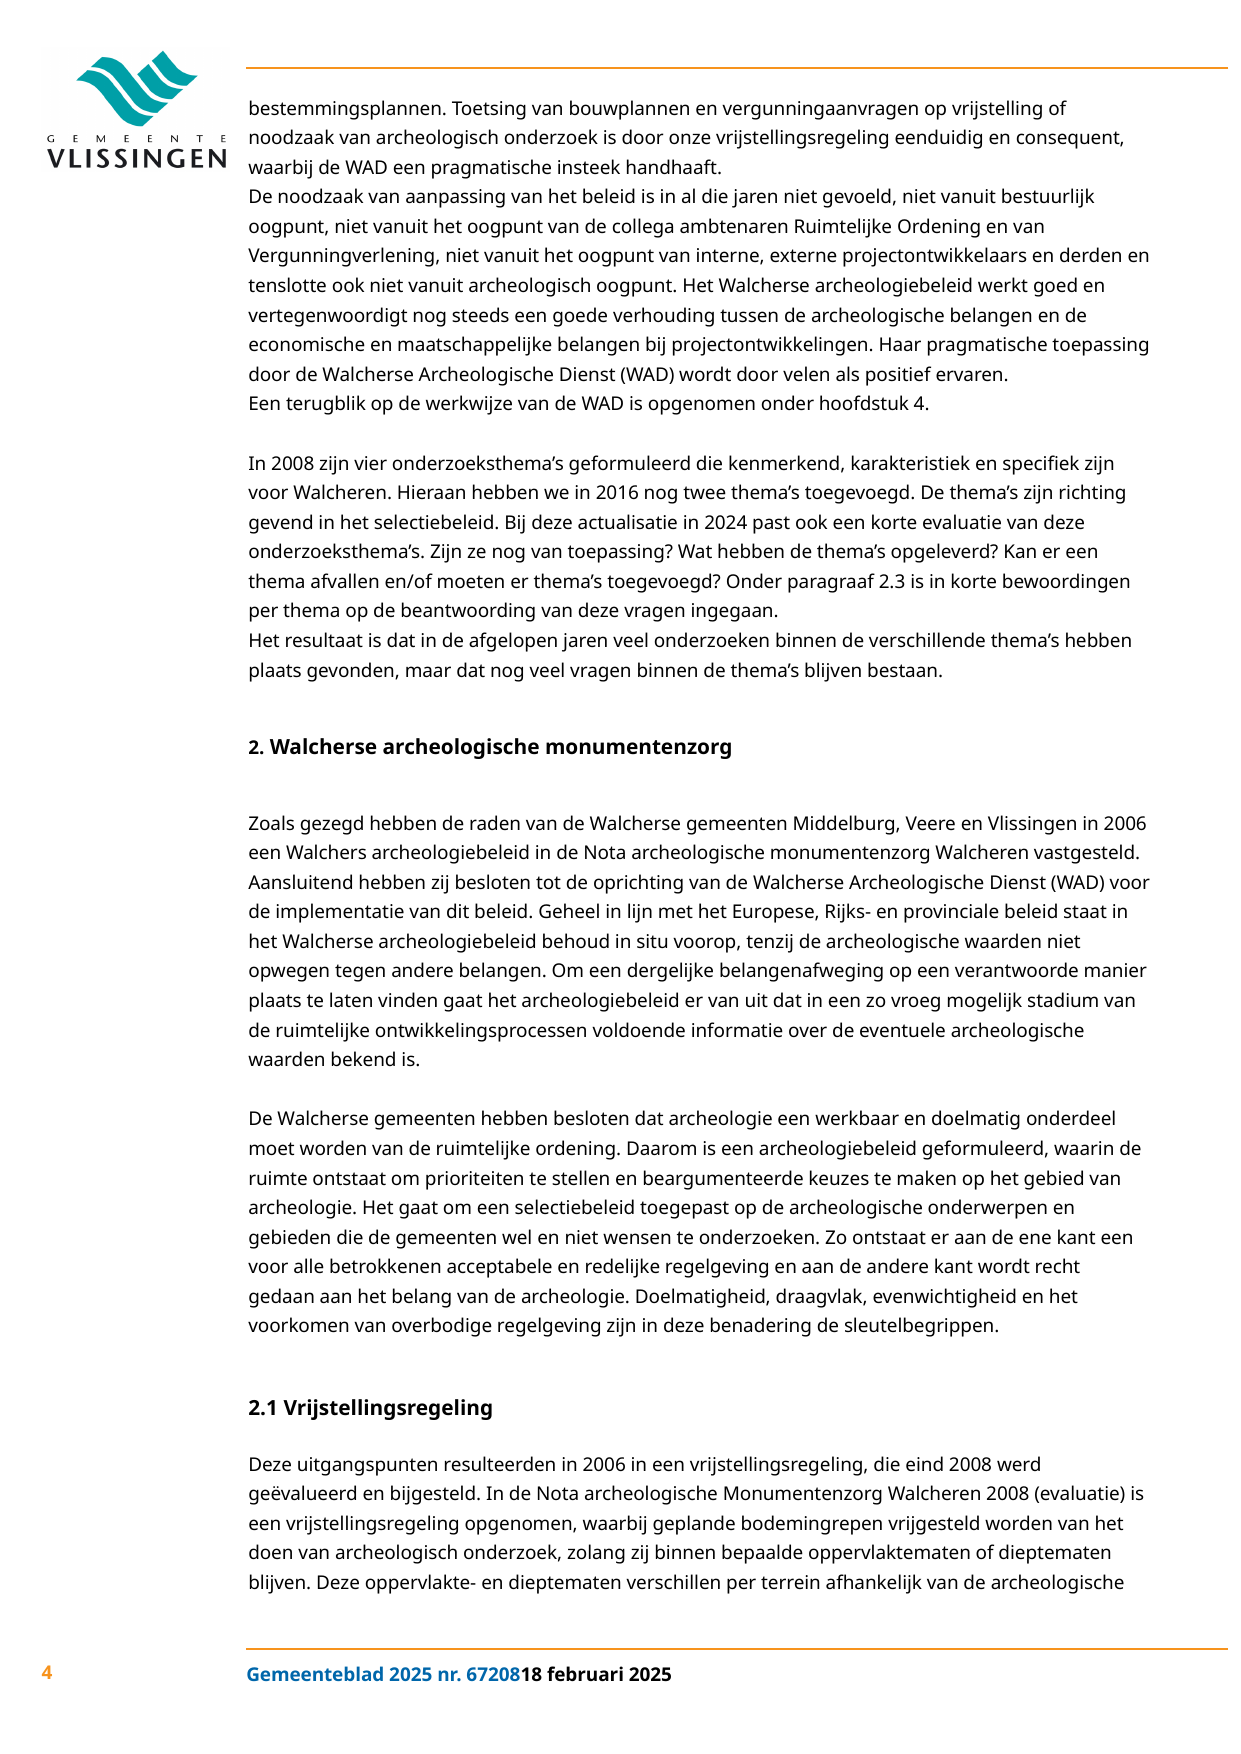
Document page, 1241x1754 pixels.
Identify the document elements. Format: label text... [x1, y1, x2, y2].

text 2. Walcherse archeologische monumentenzorg [248, 732, 1152, 761]
text De Walcherse gemeenten hebben besloten dat archeologie een werkbaar en doelmatig onderdeel moet worden van de ruimtelijke ordening. Daarom is een archeologiebeleid geformuleerd, waarin de ruimte ontstaat om prioriteiten te stellen en beargumenteerde keuzes te maken op het gebied van archeologie. Het gaat om een selectiebeleid toegepast op de archeologische onderwerpen en gebieden die de gemeenten wel en niet wensen te onderzoeken. Zo ontstaat er aan de ene kant een voor alle betrokkenen acceptabele en redelijke regelgeving en aan de andere kant wordt recht gedaan aan het belang van de archeologie. Doelmatigheid, draagvlak, evenwichtigheid en het voorkomen van overbodige regelgeving zijn in deze benadering de sleutelbegrippen. [248, 1106, 1152, 1338]
text Het resultaat is dat in de afgelopen jaren veel onderzoeken binnen de verschillende thema’s hebben plaats gevonden, maar dat nog veel vragen binnen de thema’s blijven bestaan. [248, 627, 1152, 683]
text bestemmingsplannen. Toetsing van bouwplannen en vergunningaanvragen op vrijstelling of noodzaak van archeologisch onderzoek is door onze vrijstellingsregeling eenduidig en consequent, waarbij de WAD een pragmatische insteek handhaaft. [248, 95, 1152, 180]
text Zoals gezegd hebben de raden van de Walcherse gemeenten Middelburg, Veere en Vlissingen in 2006 een Walchers archeologiebeleid in de Nota archeologische monumentenzorg Walcheren vastgesteld. Aansluitend hebben zij besloten tot de oprichting van de Walcherse Archeologische Dienst (WAD) voor de implementatie van dit beleid. Geheel in lijn met het Europese, Rijks- en provinciale beleid staat in het Walcherse archeologiebeleid behoud in situ voorop, tenzij de archeologische waarden niet opwegen tegen andere belangen. Om een dergelijke belangenafweging op een verantwoorde manier plaats te laten vinden gaat het archeologiebeleid er van uit dat in een zo vroeg mogelijk stadium van de ruimtelijke ontwikkelingsprocessen voldoende informatie over de eventuele archeologische waarden bekend is. [248, 810, 1152, 1072]
text Deze uitgangspunten resulteerden in 2006 in een vrijstellingsregeling, die eind 2008 werd geëvalueerd en bijgesteld. In de Nota archeologische Monumentenzorg Walcheren 2008 (evaluatie) is een vrijstellingsregeling opgenomen, waarbij geplande bodemingrepen vrijgesteld worden van het doen van archeologisch onderzoek, zolang zij binnen bepaalde oppervlaktematen of dieptematen blijven. Deze oppervlakte- en dieptematen verschillen per terrein afhankelijk van de archeologische [248, 1451, 1152, 1595]
text Een terugblik op de werkwijze van de WAD is opgenomen onder hoofdstuk 4. [248, 391, 1152, 416]
picture [41, 47, 231, 172]
text De noodzaak van aanpassing van het beleid is in al die jaren niet gevoeld, niet vanuit bestuurlijk oogpunt, niet vanuit het oogpunt van de collega ambtenaren Ruimtelijke Ordening en van Vergunningverlening, niet vanuit het oogpunt van interne, externe projectontwikkelaars en derden en tenslotte ook niet vanuit archeologisch oogpunt. Het Walcherse archeologiebeleid werkt goed en vertegenwoordigt nog steeds een goede verhouding tussen de archeologische belangen en de economische en maatschappelijke belangen bij projectontwikkelingen. Haar pragmatische toepassing door de Walcherse Archeologische Dienst (WAD) wordt door velen als positief ervaren. [248, 183, 1152, 387]
text In 2008 zijn vier onderzoeksthema’s geformuleerd die kenmerkend, karakteristiek en specifiek zijn voor Walcheren. Hieraan hebben we in 2016 nog twee thema’s toegevoegd. De thema’s zijn richting gevend in het selectiebeleid. Bij deze actualisatie in 2024 past ook een korte evaluatie van deze onderzoeksthema’s. Zijn ze nog van toepassing? Wat hebben de thema’s opgeleverd? Kan er een thema afvallen en/of moeten er thema’s toegevoegd? Onder paragraaf 2.3 is in korte bewoordingen per thema op de beantwoording van deze vragen ingegaan. [248, 450, 1152, 623]
text 2.1 Vrijstellingsregeling [248, 1393, 1152, 1421]
